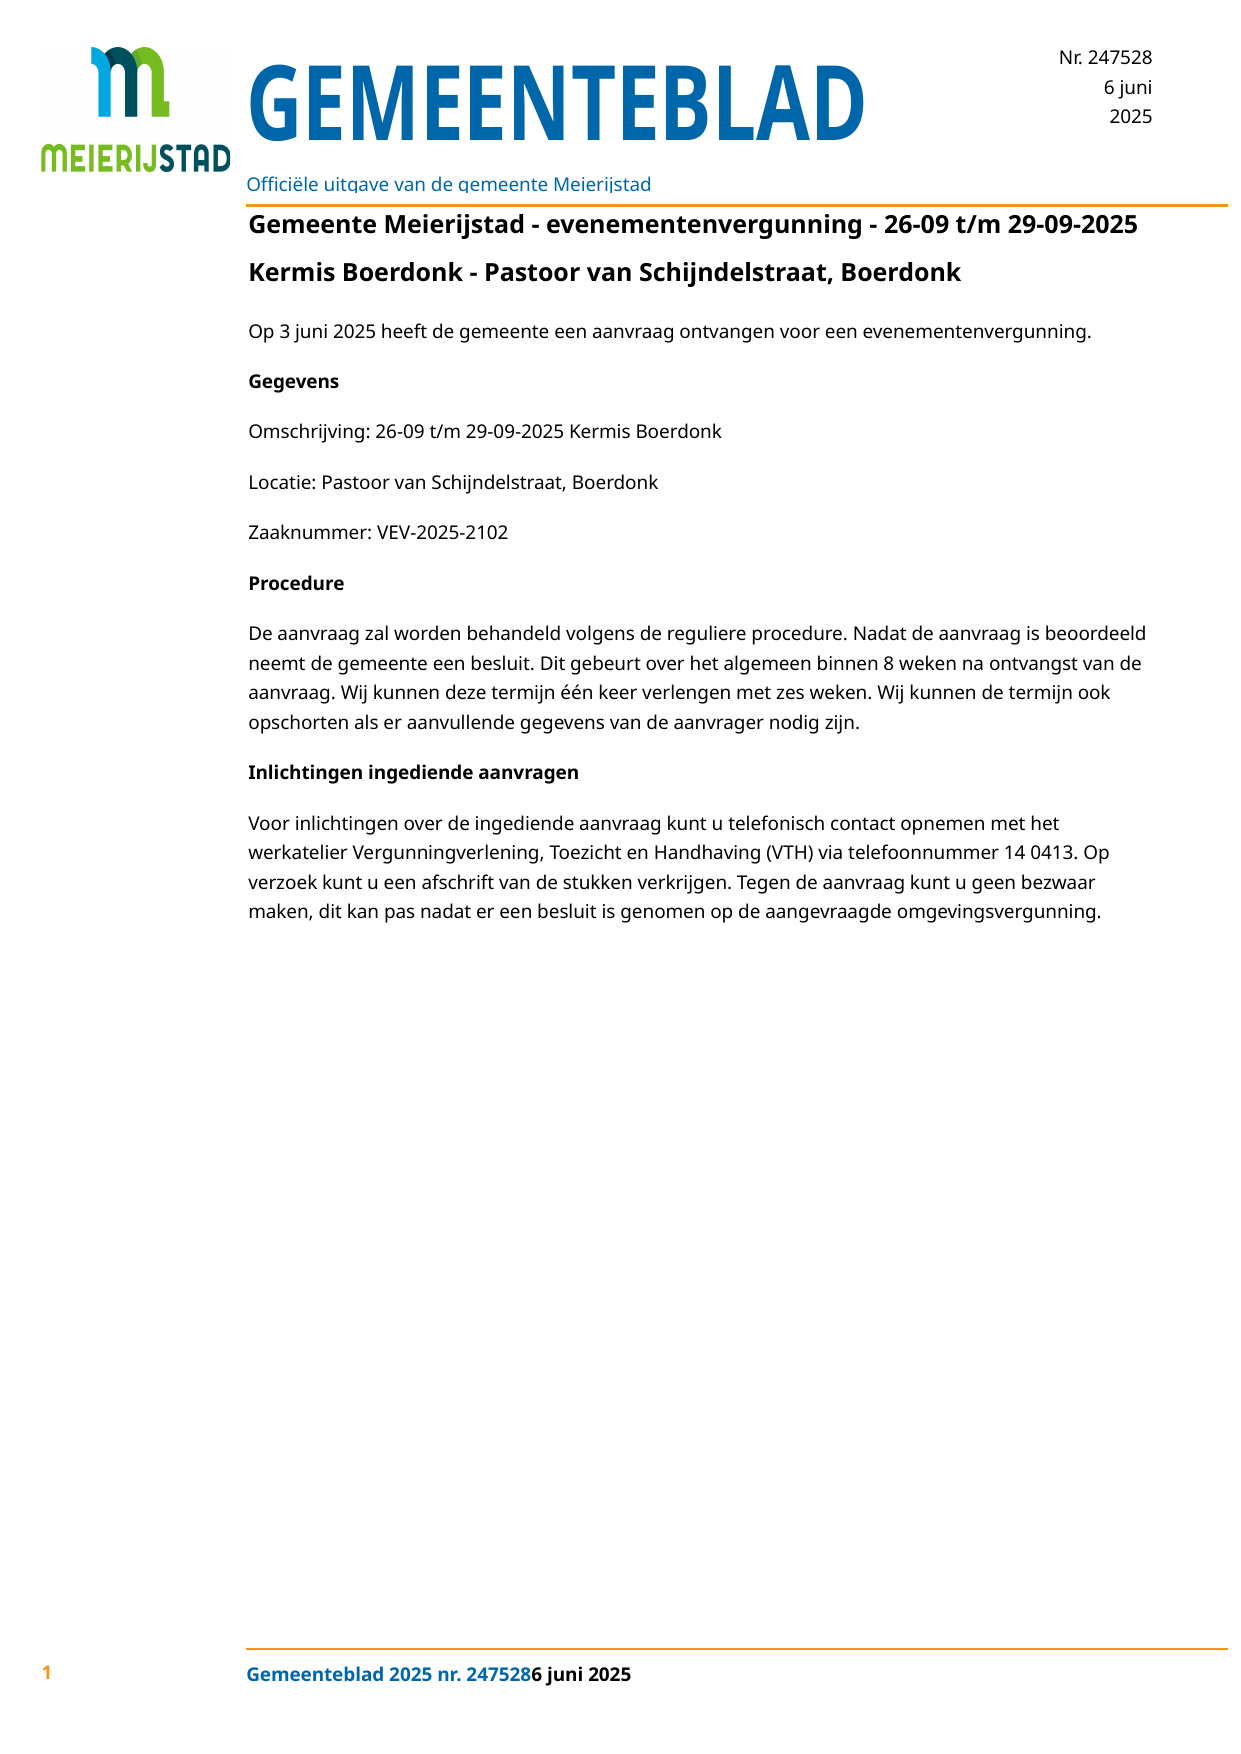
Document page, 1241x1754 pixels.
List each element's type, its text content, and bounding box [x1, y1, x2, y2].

text De aanvraag zal worden behandeld volgens de reguliere procedure. Nadat de aanvraag is beoordeeld neemt de gemeente een besluit. Dit gebeurt over het algemeen binnen 8 weken na ontvangst van de aanvraag. Wij kunnen deze termijn één keer verlengen met zes weken. Wij kunnen de termijn ook opschorten als er aanvullende gegevens van de aanvrager nodig zijn. [248, 620, 1152, 735]
text Gegevens [248, 368, 1152, 394]
text Procedure [248, 570, 1152, 596]
picture [41, 47, 231, 172]
text Locatie: Pastoor van Schijndelstraat, Boerdonk [248, 469, 1152, 495]
text Zaaknummer: VEV-2025-2102 [248, 519, 1152, 545]
text Voor inlichtingen over de ingediende aanvraag kunt u telefonisch contact opnemen met het werkatelier Vergunningverlening, Toezicht en Handhaving (VTH) via telefoonnummer 14 0413. Op verzoek kunt u een afschrift van de stukken verkrijgen. Tegen de aanvraag kunt u geen bezwaar maken, dit kan pas nadat er een besluit is genomen op de aangevraagde omgevingsvergunning. [248, 810, 1152, 924]
text Inlichtingen ingediende aanvragen [248, 759, 1152, 785]
text Gemeente Meierijstad - evenementenvergunning - 26-09 t/m 29-09-2025 Kermis Boerdonk - Pastoor van Schijndelstraat, Boerdonk [248, 207, 1152, 288]
text Op 3 juni 2025 heeft de gemeente een aanvraag ontvangen voor een evenementenvergunning. [248, 318, 1152, 344]
text Omschrijving: 26-09 t/m 29-09-2025 Kermis Boerdonk [248, 419, 1152, 444]
